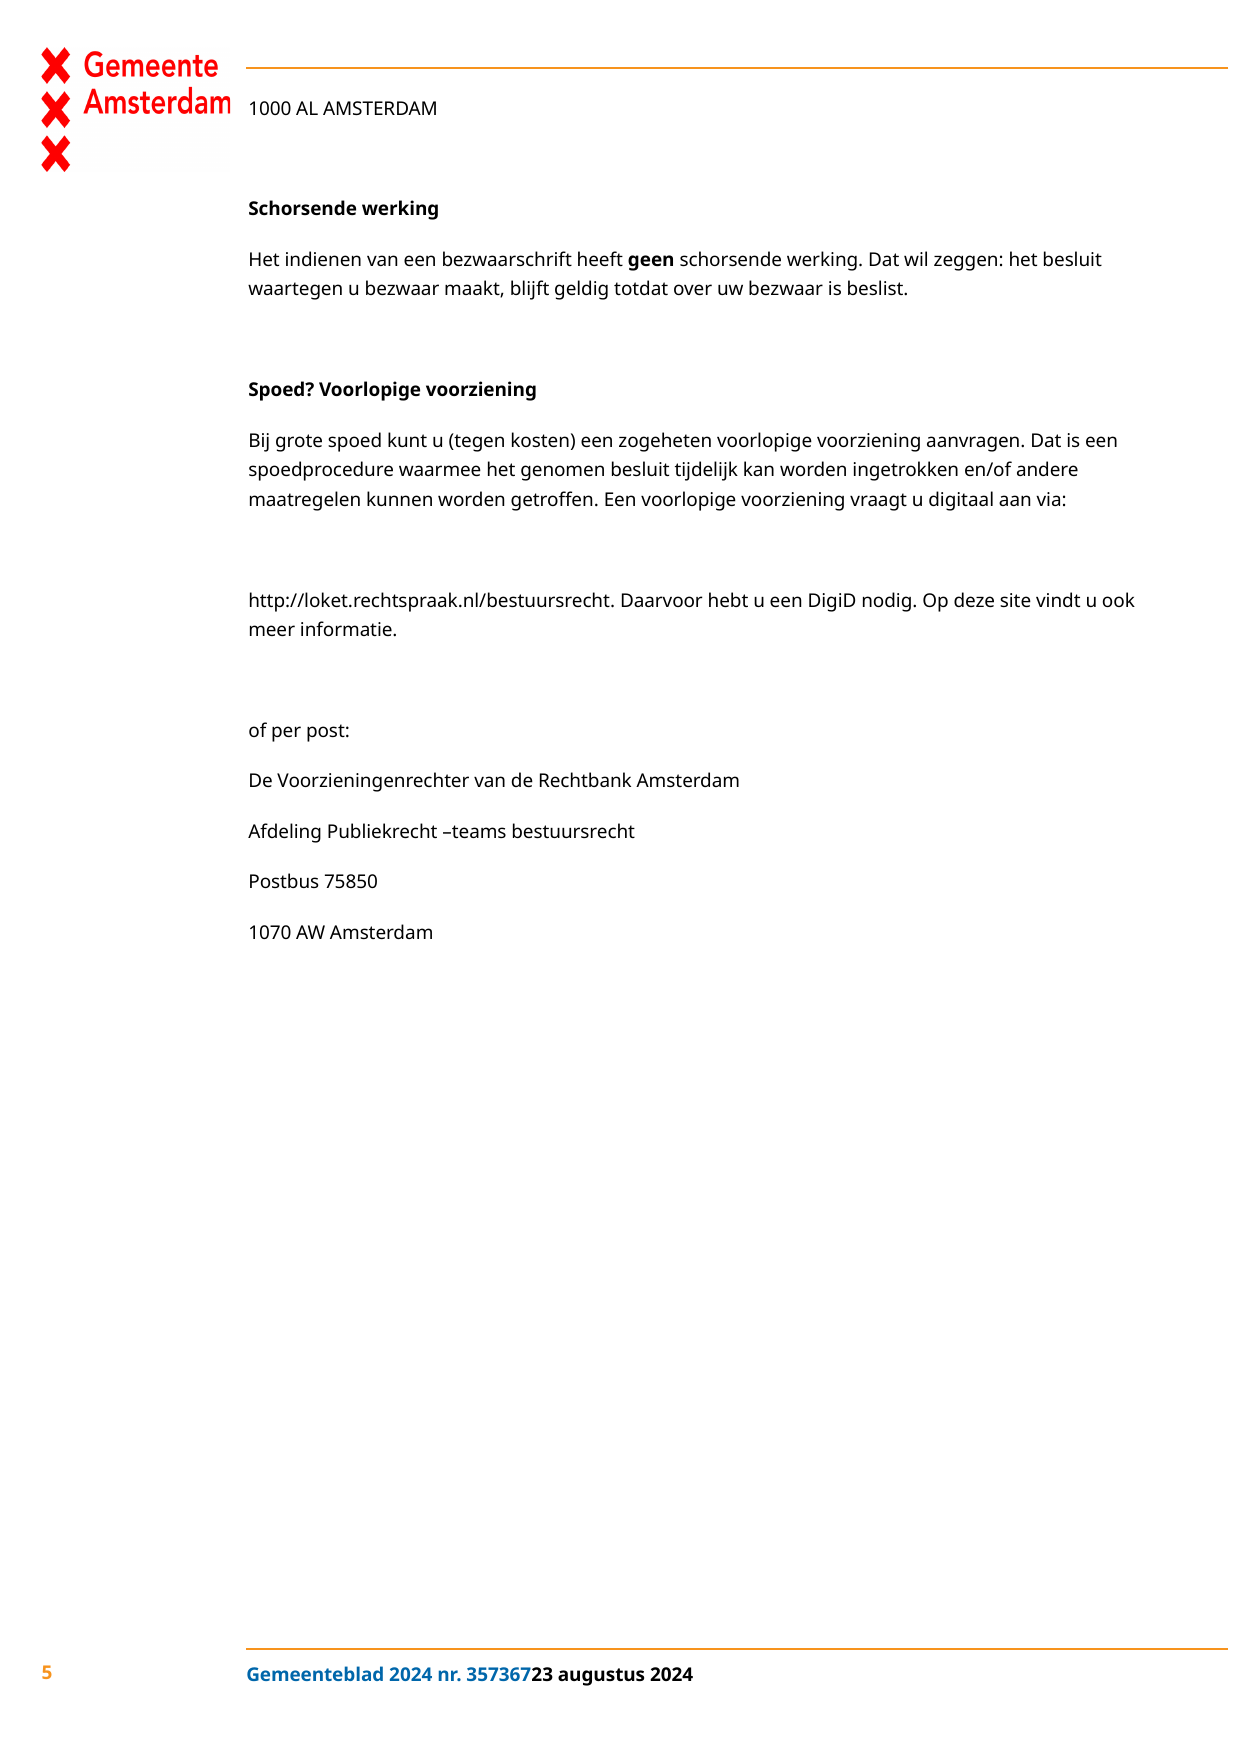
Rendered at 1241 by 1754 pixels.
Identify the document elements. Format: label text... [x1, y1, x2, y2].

text http://loket.rechtspraak.nl/bestuursrecht. Daarvoor hebt u een DigiD nodig. Op deze site vindt u ook meer informatie. [248, 587, 1152, 642]
text of per post: [248, 717, 1152, 743]
picture [41, 47, 231, 172]
text Het indienen van een bezwaarschrift heeft geen schorsende werking. Dat wil zeggen: het besluit waartegen u bezwaar maakt, blijft geldig totdat over uw bezwaar is beslist. [248, 246, 1152, 301]
text 1070 AW Amsterdam [248, 919, 1152, 945]
text De Voorzieningenrechter van de Rechtbank Amsterdam [248, 768, 1152, 793]
text Bij grote spoed kunt u (tegen kosten) een zogeheten voorlopige voorziening aanvragen. Dat is een spoedprocedure waarmee het genomen besluit tijdelijk kan worden ingetrokken en/of andere maatregelen kunnen worden getroffen. Een voorlopige voorziening vraagt u digitaal aan via: [248, 427, 1152, 512]
text Spoed? Voorlopige voorziening [248, 376, 1152, 402]
text Afdeling Publiekrecht –teams bestuursrecht [248, 818, 1152, 844]
text Schorsende werking [248, 196, 1152, 221]
text 1000 AL AMSTERDAM [248, 95, 1152, 121]
text Postbus 75850 [248, 868, 1152, 894]
